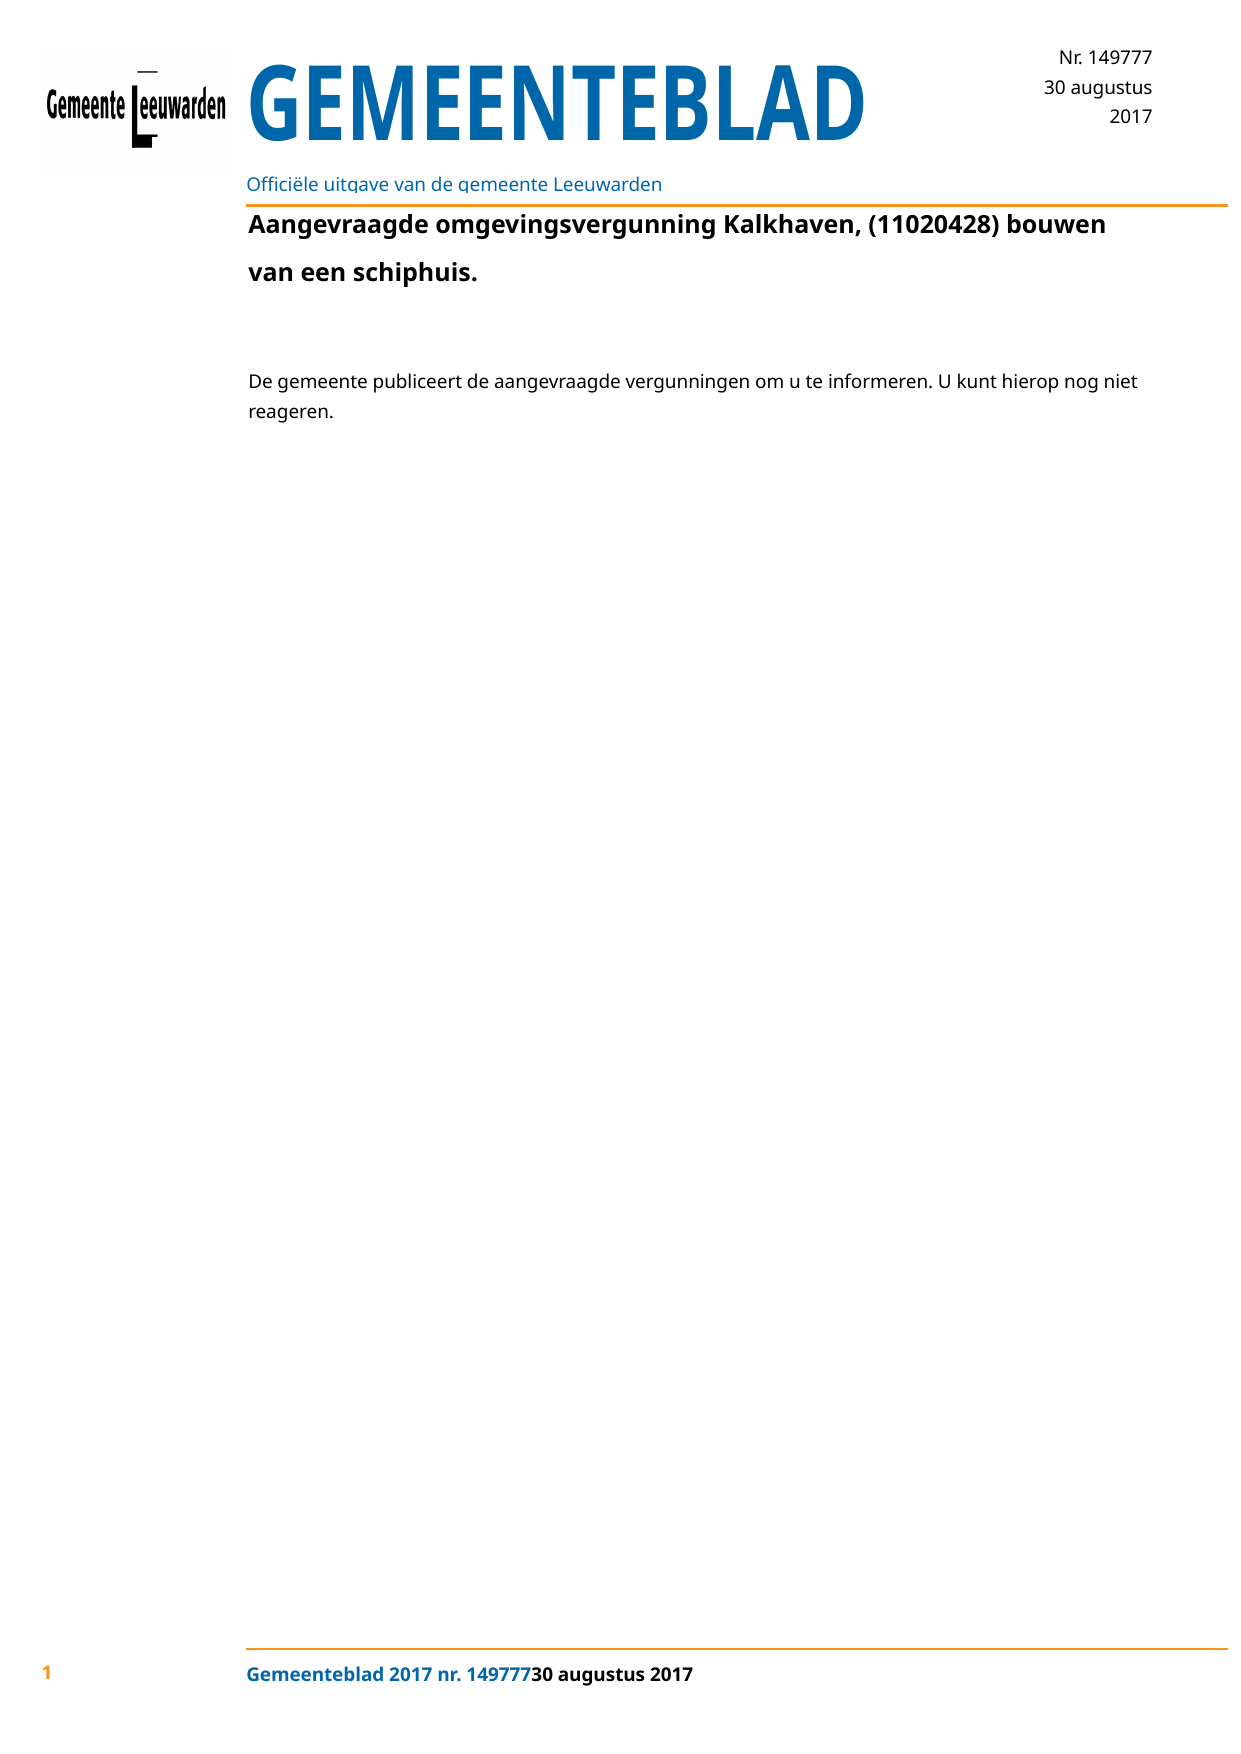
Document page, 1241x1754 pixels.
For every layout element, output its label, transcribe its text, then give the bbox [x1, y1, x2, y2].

text Aangevraagde omgevingsvergunning Kalkhaven, (11020428) bouwen van een schiphuis. [248, 207, 1152, 288]
picture [41, 47, 231, 172]
text De gemeente publiceert de aangevraagde vergunningen om u te informeren. U kunt hierop nog niet reageren. [248, 368, 1152, 424]
